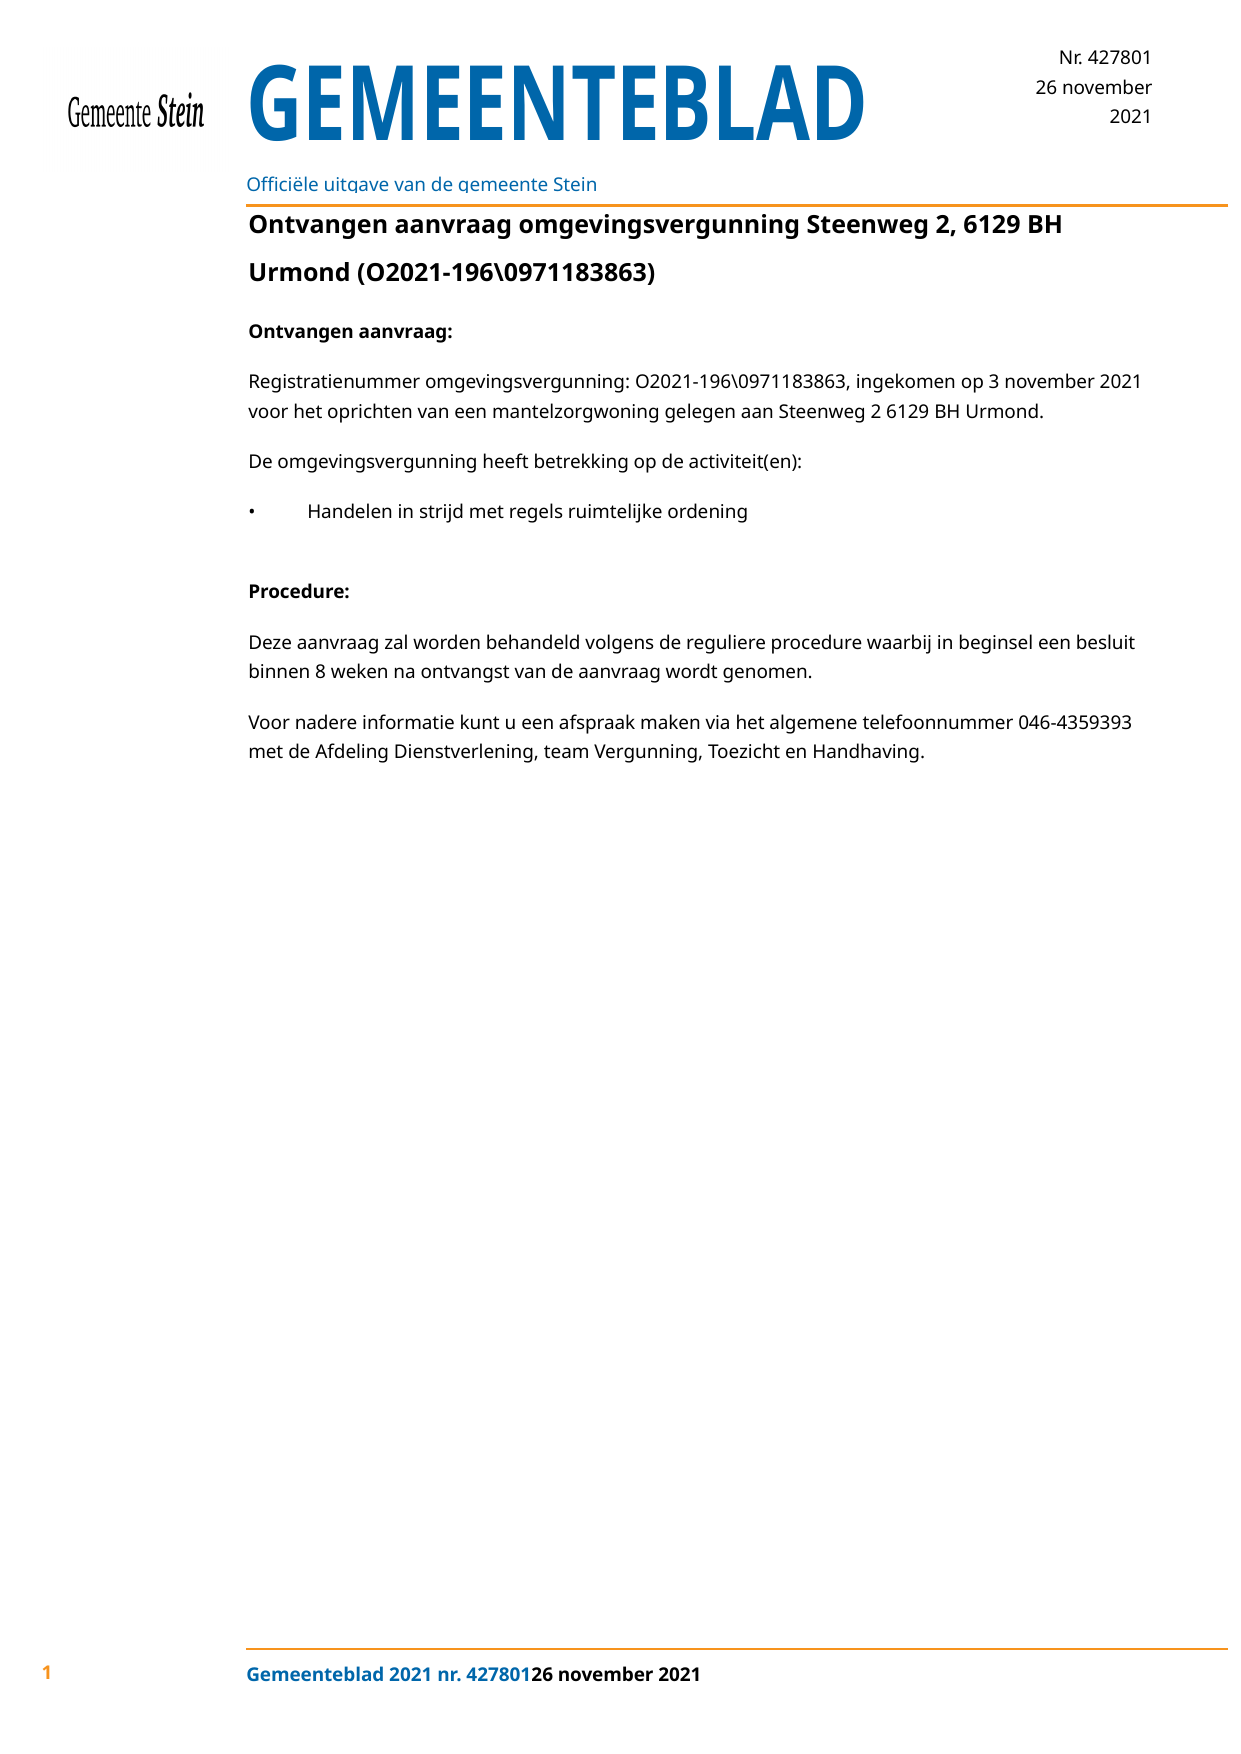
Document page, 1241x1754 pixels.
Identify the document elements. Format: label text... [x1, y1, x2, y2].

list Handelen in strijd met regels ruimtelijke ordening [248, 499, 1152, 524]
text Ontvangen aanvraag omgevingsvergunning Steenweg 2, 6129 BH Urmond (O2021-196\0971183863) [248, 207, 1152, 288]
text Voor nadere informatie kunt u een afspraak maken via het algemene telefoonnummer 046-4359393 met de Afdeling Dienstverlening, team Vergunning, Toezicht en Handhaving. [248, 709, 1152, 764]
picture [41, 47, 231, 172]
text Deze aanvraag zal worden behandeld volgens de reguliere procedure waarbij in beginsel een besluit binnen 8 weken na ontvangst van de aanvraag wordt genomen. [248, 629, 1152, 684]
text Registratienummer omgevingsvergunning: O2021-196\0971183863, ingekomen op 3 november 2021 voor het oprichten van een mantelzorgwoning gelegen aan Steenweg 2 6129 BH Urmond. [248, 368, 1152, 424]
text Ontvangen aanvraag: [248, 318, 1152, 344]
text Procedure: [248, 579, 1152, 604]
text De omgevingsvergunning heeft betrekking op de activiteit(en): [248, 448, 1152, 474]
